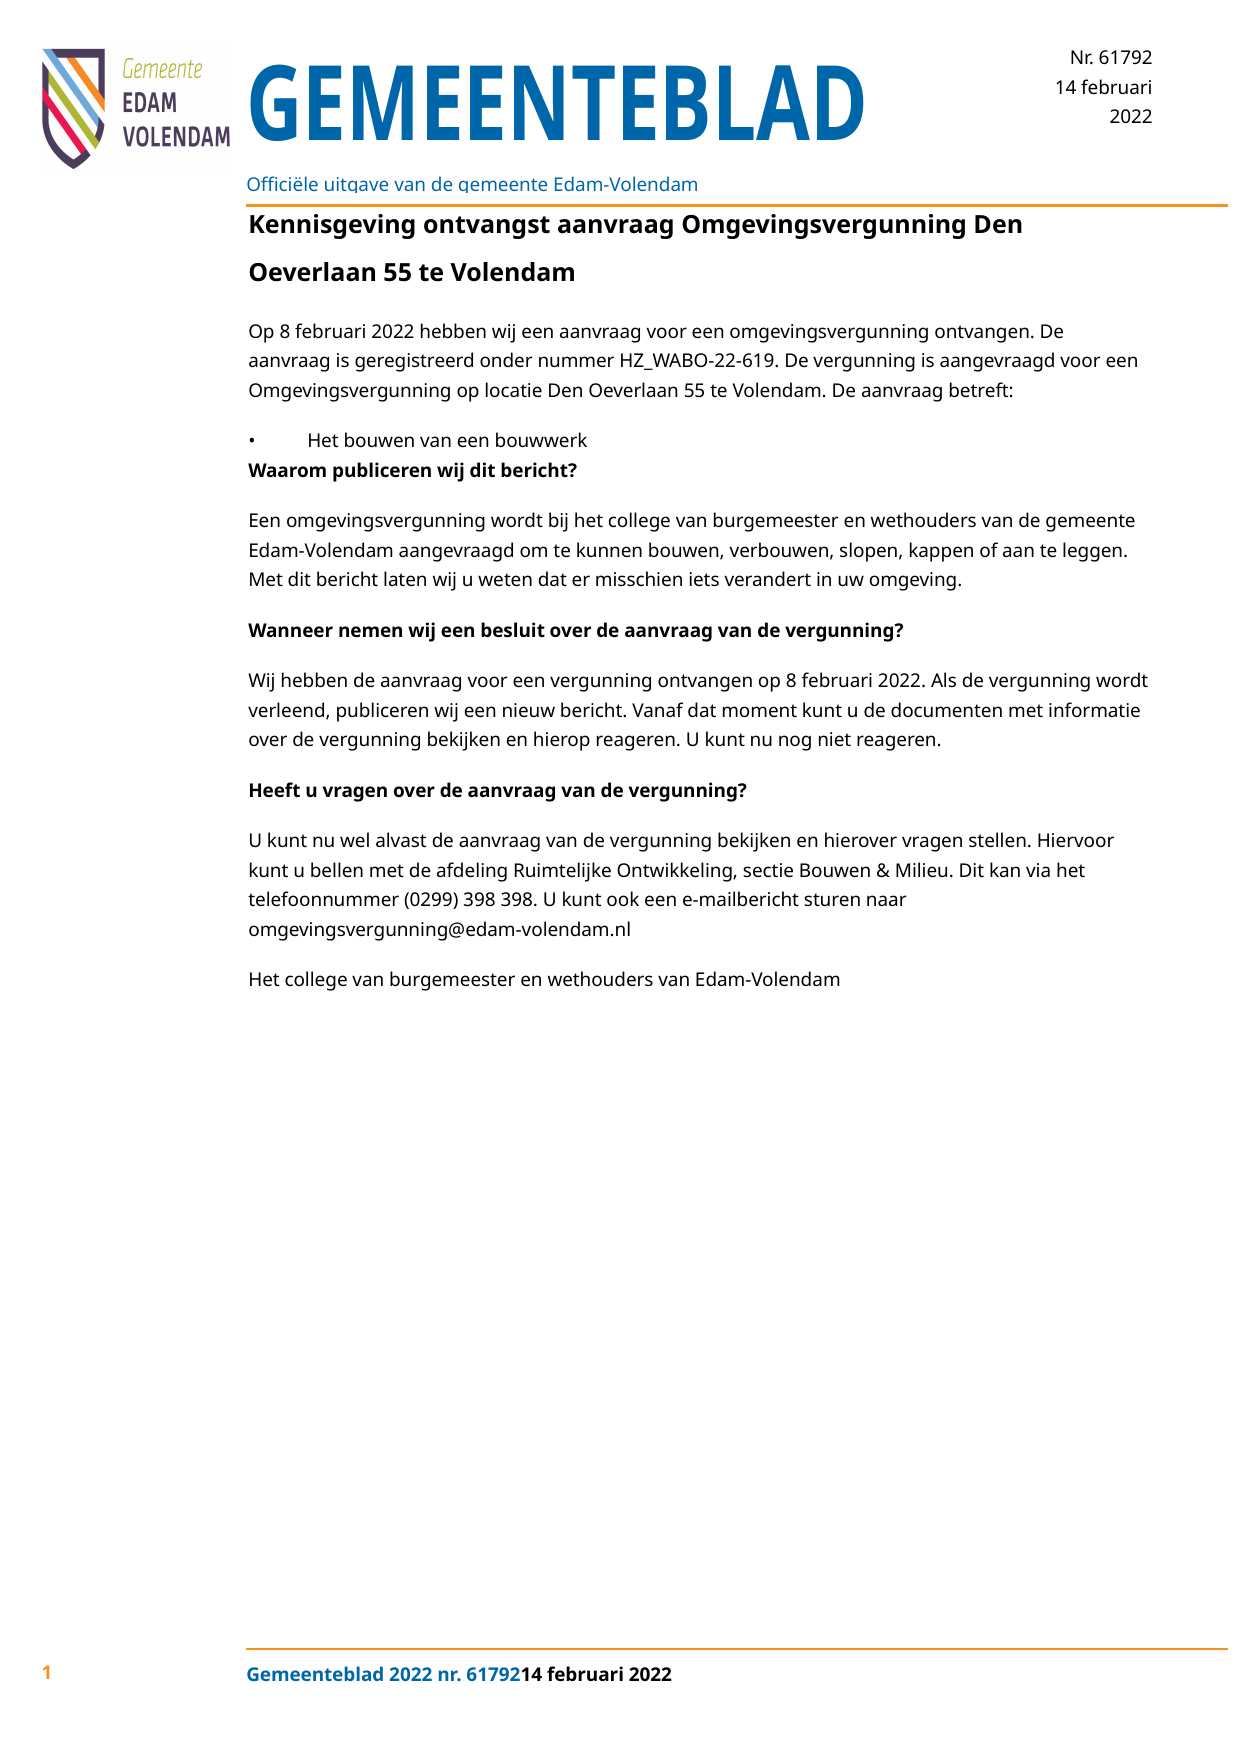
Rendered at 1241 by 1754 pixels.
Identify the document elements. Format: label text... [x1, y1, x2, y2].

text Kennisgeving ontvangst aanvraag Omgevingsvergunning Den Oeverlaan 55 te Volendam [248, 207, 1152, 288]
text Een omgevingsvergunning wordt bij het college van burgemeester en wethouders van de gemeente Edam-Volendam aangevraagd om te kunnen bouwen, verbouwen, slopen, kappen of aan te leggen. Met dit bericht laten wij u weten dat er misschien iets verandert in uw omgeving. [248, 507, 1152, 592]
text Heeft u vragen over de aanvraag van de vergunning? [248, 777, 1152, 803]
list Het bouwen van een bouwwerk [248, 427, 1152, 453]
picture [41, 47, 231, 172]
text Waarom publiceren wij dit bericht? [248, 457, 1152, 483]
text Op 8 februari 2022 hebben wij een aanvraag voor een omgevingsvergunning ontvangen. De aanvraag is geregistreerd onder nummer HZ_WABO-22-619. De vergunning is aangevraagd voor een Omgevingsvergunning op locatie Den Oeverlaan 55 te Volendam. De aanvraag betreft: [248, 318, 1152, 403]
text Wanneer nemen wij een besluit over de aanvraag van de vergunning? [248, 617, 1152, 643]
text Het college van burgemeester en wethouders van Edam-Volendam [248, 967, 1152, 992]
text U kunt nu wel alvast de aanvraag van de vergunning bekijken en hierover vragen stellen. Hiervoor kunt u bellen met de afdeling Ruimtelijke Ontwikkeling, sectie Bouwen & Milieu. Dit kan via het telefoonnummer (0299) 398 398. U kunt ook een e-mailbericht sturen naar omgevingsvergunning@edam-volendam.nl [248, 827, 1152, 942]
text Wij hebben de aanvraag voor een vergunning ontvangen op 8 februari 2022. Als de vergunning wordt verleend, publiceren wij een nieuw bericht. Vanaf dat moment kunt u de documenten met informatie over de vergunning bekijken en hierop reageren. U kunt nu nog niet reageren. [248, 667, 1152, 752]
